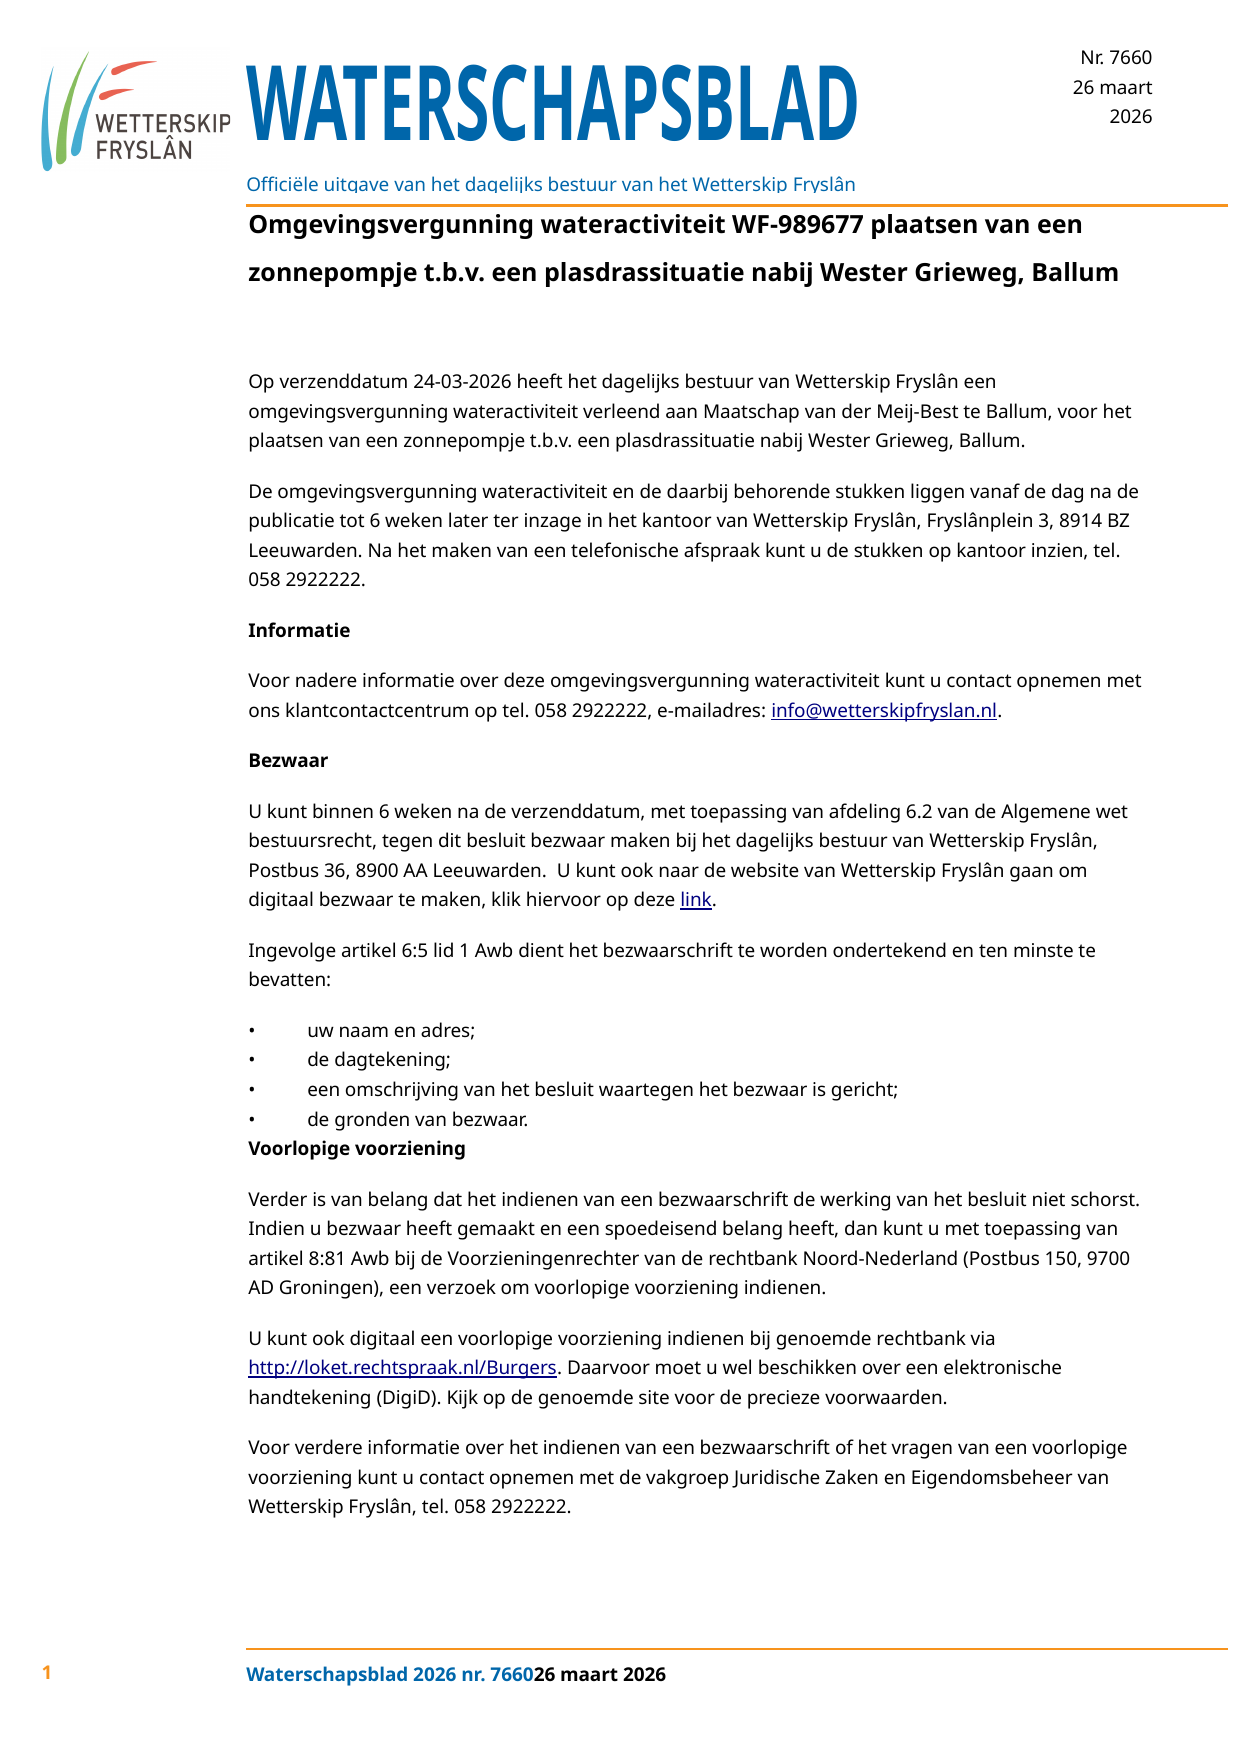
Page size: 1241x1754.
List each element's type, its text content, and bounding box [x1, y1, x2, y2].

picture [41, 47, 231, 172]
text Bezwaar [248, 747, 1152, 773]
text Voorlopige voorziening [248, 1135, 1152, 1161]
text De omgevingsvergunning wateractiviteit en de daarbij behorende stukken liggen vanaf de dag na de publicatie tot 6 weken later ter inzage in het kantoor van Wetterskip Fryslân, Fryslânplein 3, 8914 BZ Leeuwarden. Na het maken van een telefonische afspraak kunt u de stukken op kantoor inzien, tel. 058 2922222. [248, 478, 1152, 592]
list de dagtekening; [248, 1047, 1152, 1072]
text U kunt ook digitaal een voorlopige voorziening indienen bij genoemde rechtbank via http://loket.rechtspraak.nl/Burgers. Daarvoor moet u wel beschikken over een elektronische handtekening (DigiD). Kijk op de genoemde site voor de precieze voorwaarden. [248, 1325, 1152, 1410]
text U kunt binnen 6 weken na de verzenddatum, met toepassing van afdeling 6.2 van de Algemene wet bestuursrecht, tegen dit besluit bezwaar maken bij het dagelijks bestuur van Wetterskip Fryslân, Postbus 36, 8900 AA Leeuwarden. U kunt ook naar de website van Wetterskip Fryslân gaan om digitaal bezwaar te maken, klik hiervoor op deze link. [248, 798, 1152, 912]
text Voor nadere informatie over deze omgevingsvergunning wateractiviteit kunt u contact opnemen met ons klantcontactcentrum op tel. 058 2922222, e-mailadres: info@wetterskipfryslan.nl. [248, 667, 1152, 723]
text Informatie [248, 617, 1152, 643]
text Ingevolge artikel 6:5 lid 1 Awb dient het bezwaarschrift te worden ondertekend en ten minste te bevatten: [248, 937, 1152, 992]
list de gronden van bezwaar. [248, 1106, 1152, 1132]
text Voor verdere informatie over het indienen van een bezwaarschrift of het vragen van een voorlopige voorziening kunt u contact opnemen met de vakgroep Juridische Zaken en Eigendomsbeheer van Wetterskip Fryslân, tel. 058 2922222. [248, 1434, 1152, 1519]
text Op verzenddatum 24-03-2026 heeft het dagelijks bestuur van Wetterskip Fryslân een omgevingsvergunning wateractiviteit verleend aan Maatschap van der Meij-Best te Ballum, voor het plaatsen van een zonnepompje t.b.v. een plasdrassituatie nabij Wester Grieweg, Ballum. [248, 368, 1152, 453]
list een omschrijving van het besluit waartegen het bezwaar is gericht; [248, 1076, 1152, 1102]
text Omgevingsvergunning wateractiviteit WF-989677 plaatsen van een zonnepompje t.b.v. een plasdrassituatie nabij Wester Grieweg, Ballum [248, 207, 1152, 288]
text Verder is van belang dat het indienen van een bezwaarschrift de werking van het besluit niet schorst. Indien u bezwaar heeft gemaakt en een spoedeisend belang heeft, dan kunt u met toepassing van artikel 8:81 Awb bij de Voorzieningenrechter van de rechtbank Noord-Nederland (Postbus 150, 9700 AD Groningen), een verzoek om voorlopige voorziening indienen. [248, 1186, 1152, 1300]
list uw naam en adres; [248, 1017, 1152, 1043]
